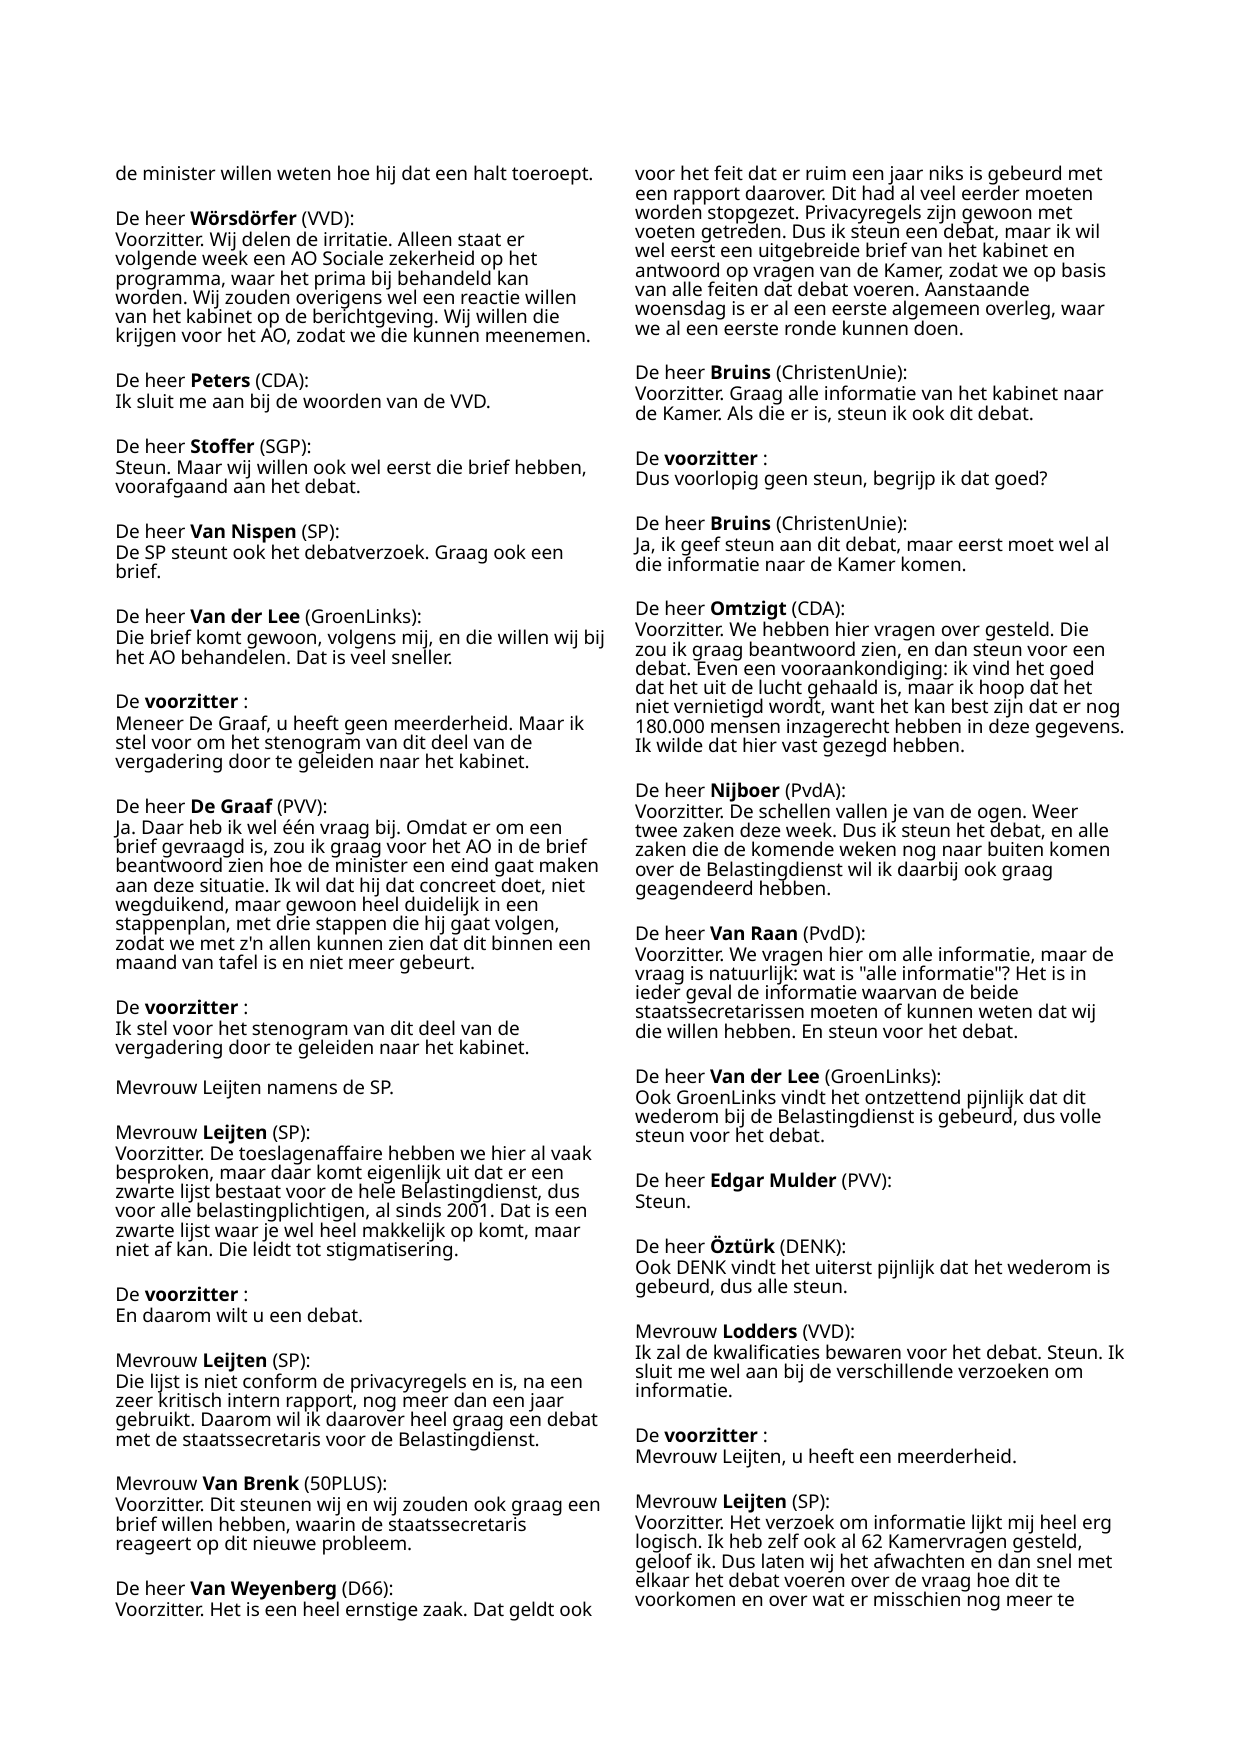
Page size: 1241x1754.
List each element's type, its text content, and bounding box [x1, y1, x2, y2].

text Ook DENK vindt het uiterst pijnlijk dat het wederom is gebeurd, dus alle steun. [635, 1259, 1125, 1297]
text Mevrouw Leijten (SP): [115, 1119, 605, 1145]
text De heer Peters (CDA): [115, 368, 605, 393]
text De heer Omtzigt (CDA): [635, 596, 1125, 621]
text De voorzitter : [635, 1423, 1125, 1448]
text De heer Bruins (ChristenUnie): [635, 511, 1125, 536]
text En daarom wilt u een debat. [115, 1307, 605, 1326]
text De heer Van Nispen (SP): [115, 518, 605, 544]
text Ik sluit me aan bij de woorden van de VVD. [115, 393, 605, 413]
text Dus voorlopig geen steun, begrijp ik dat goed? [635, 470, 1125, 490]
text De SP steunt ook het debatverzoek. Graag ook een brief. [115, 544, 605, 583]
text Voorzitter. De schellen vallen je van de ogen. Weer twee zaken deze week. Dus ik steun het debat, en alle zaken die de komende weken nog naar buiten komen over de Belastingdienst wil ik daarbij ook graag geagendeerd hebben. [635, 803, 1125, 899]
text Die lijst is niet conform de privacyregels en is, na een zeer kritisch intern rapport, nog meer dan een jaar gebruikt. Daarom wil ik daarover heel graag een debat met de staatssecretaris voor de Belastingdienst. [115, 1373, 605, 1450]
text De voorzitter : [115, 994, 605, 1019]
text Mevrouw Leijten namens de SP. [115, 1079, 605, 1098]
text Voorzitter. Dit steunen wij en wij zouden ook graag een brief willen hebben, waarin de staatssecretaris reageert op dit nieuwe probleem. [115, 1496, 605, 1554]
text De heer De Graaf (PVV): [115, 793, 605, 819]
text De heer Nijboer (PvdA): [635, 777, 1125, 803]
text Steun. [635, 1193, 1125, 1212]
text Ook GroenLinks vindt het ontzettend pijnlijk dat dit wederom bij de Belastingdienst is gebeurd, dus volle steun voor het debat. [635, 1089, 1125, 1146]
text De voorzitter : [635, 445, 1125, 470]
text De heer Edgar Mulder (PVV): [635, 1167, 1125, 1193]
text Ik zal de kwalificaties bewaren voor het debat. Steun. Ik sluit me wel aan bij de verschillende verzoeken om informatie. [635, 1344, 1125, 1402]
text Voorzitter. We vragen hier om alle informatie, maar de vraag is natuurlijk: wat is "alle informatie"? Het is in ieder geval de informatie waarvan de beide staatssecretarissen moeten of kunnen weten dat wij die willen hebben. En steun voor het debat. [635, 946, 1125, 1042]
text De heer Van Raan (PvdD): [635, 920, 1125, 946]
text De heer Van Weyenberg (D66): [115, 1575, 605, 1601]
text Voorzitter. Het verzoek om informatie lijkt mij heel erg logisch. Ik heb zelf ook al 62 Kamervragen gesteld, geloof ik. Dus laten wij het afwachten en dan snel met elkaar het debat voeren over de vraag hoe dit te voorkomen en over wat er misschien nog meer te [635, 1514, 1125, 1611]
text Mevrouw Leijten, u heeft een meerderheid. [635, 1448, 1125, 1468]
text Steun. Maar wij willen ook wel eerst die brief hebben, voorafgaand aan het debat. [115, 459, 605, 498]
text Voorzitter. Wij delen de irritatie. Alleen staat er volgende week een AO Sociale zekerheid op het programma, waar het prima bij behandeld kan worden. Wij zouden overigens wel een reactie willen van het kabinet op de berichtgeving. Wij willen die krijgen voor het AO, zodat we die kunnen meenemen. [115, 231, 605, 347]
text Ja. Daar heb ik wel één vraag bij. Omdat er om een brief gevraagd is, zou ik graag voor het AO in de brief beantwoord zien hoe de minister een eind gaat maken aan deze situatie. Ik wil dat hij dat concreet doet, niet wegduikend, maar gewoon heel duidelijk in een stappenplan, met drie stappen die hij gaat volgen, zodat we met z'n allen kunnen zien dat dit binnen een maand van tafel is en niet meer gebeurt. [115, 819, 605, 973]
text Voorzitter. We hebben hier vragen over gesteld. Die zou ik graag beantwoord zien, en dan steun voor een debat. Even een vooraankondiging: ik vind het goed dat het uit de lucht gehaald is, maar ik hoop dat het niet vernietigd wordt, want het kan best zijn dat er nog 180.000 mensen inzagerecht hebben in deze gegevens. Ik wilde dat hier vast gezegd hebben. [635, 621, 1125, 756]
text Meneer De Graaf, u heeft geen meerderheid. Maar ik stel voor om het stenogram van dit deel van de vergadering door te geleiden naar het kabinet. [115, 714, 605, 772]
text Voorzitter. Graag alle informatie van het kabinet naar de Kamer. Als die er is, steun ik ook dit debat. [635, 385, 1125, 424]
text Ik stel voor het stenogram van dit deel van de vergadering door te geleiden naar het kabinet. [115, 1019, 605, 1058]
text De heer Van der Lee (GroenLinks): [635, 1063, 1125, 1089]
text Voorzitter. De toeslagenaffaire hebben we hier al vaak besproken, maar daar komt eigenlijk uit dat er een zwarte lijst bestaat voor de hele Belastingdienst, dus voor alle belastingplichtigen, al sinds 2001. Dat is een zwarte lijst waar je wel heel makkelijk op komt, maar niet af kan. Die leidt tot stigmatisering. [115, 1145, 605, 1260]
text De heer Stoffer (SGP): [115, 433, 605, 459]
text De voorzitter : [115, 689, 605, 714]
text Voorzitter. Het is een heel ernstige zaak. Dat geldt ook [115, 1601, 605, 1620]
text Mevrouw Van Brenk (50PLUS): [115, 1471, 605, 1496]
text Mevrouw Leijten (SP): [115, 1347, 605, 1373]
text De heer Bruins (ChristenUnie): [635, 359, 1125, 385]
text Ja, ik geef steun aan dit debat, maar eerst moet wel al die informatie naar de Kamer komen. [635, 536, 1125, 575]
text De heer Öztürk (DENK): [635, 1233, 1125, 1259]
text De heer Van der Lee (GroenLinks): [115, 604, 605, 629]
text voor het feit dat er ruim een jaar niks is gebeurd met een rapport daarover. Dit had al veel eerder moeten worden stopgezet. Privacyregels zijn gewoon met voeten getreden. Dus ik steun een debat, maar ik wil wel eerst een uitgebreide brief van het kabinet en antwoord op vragen van de Kamer, zodat we op basis van alle feiten dat debat voeren. Aanstaande woensdag is er al een eerste algemeen overleg, waar we al een eerste ronde kunnen doen. [635, 165, 1125, 339]
text De voorzitter : [115, 1281, 605, 1307]
text De heer Wörsdörfer (VVD): [115, 205, 605, 231]
text Mevrouw Leijten (SP): [635, 1488, 1125, 1514]
text de minister willen weten hoe hij dat een halt toeroept. [115, 165, 605, 184]
text Mevrouw Lodders (VVD): [635, 1318, 1125, 1344]
text Die brief komt gewoon, volgens mij, en die willen wij bij het AO behandelen. Dat is veel sneller. [115, 629, 605, 668]
